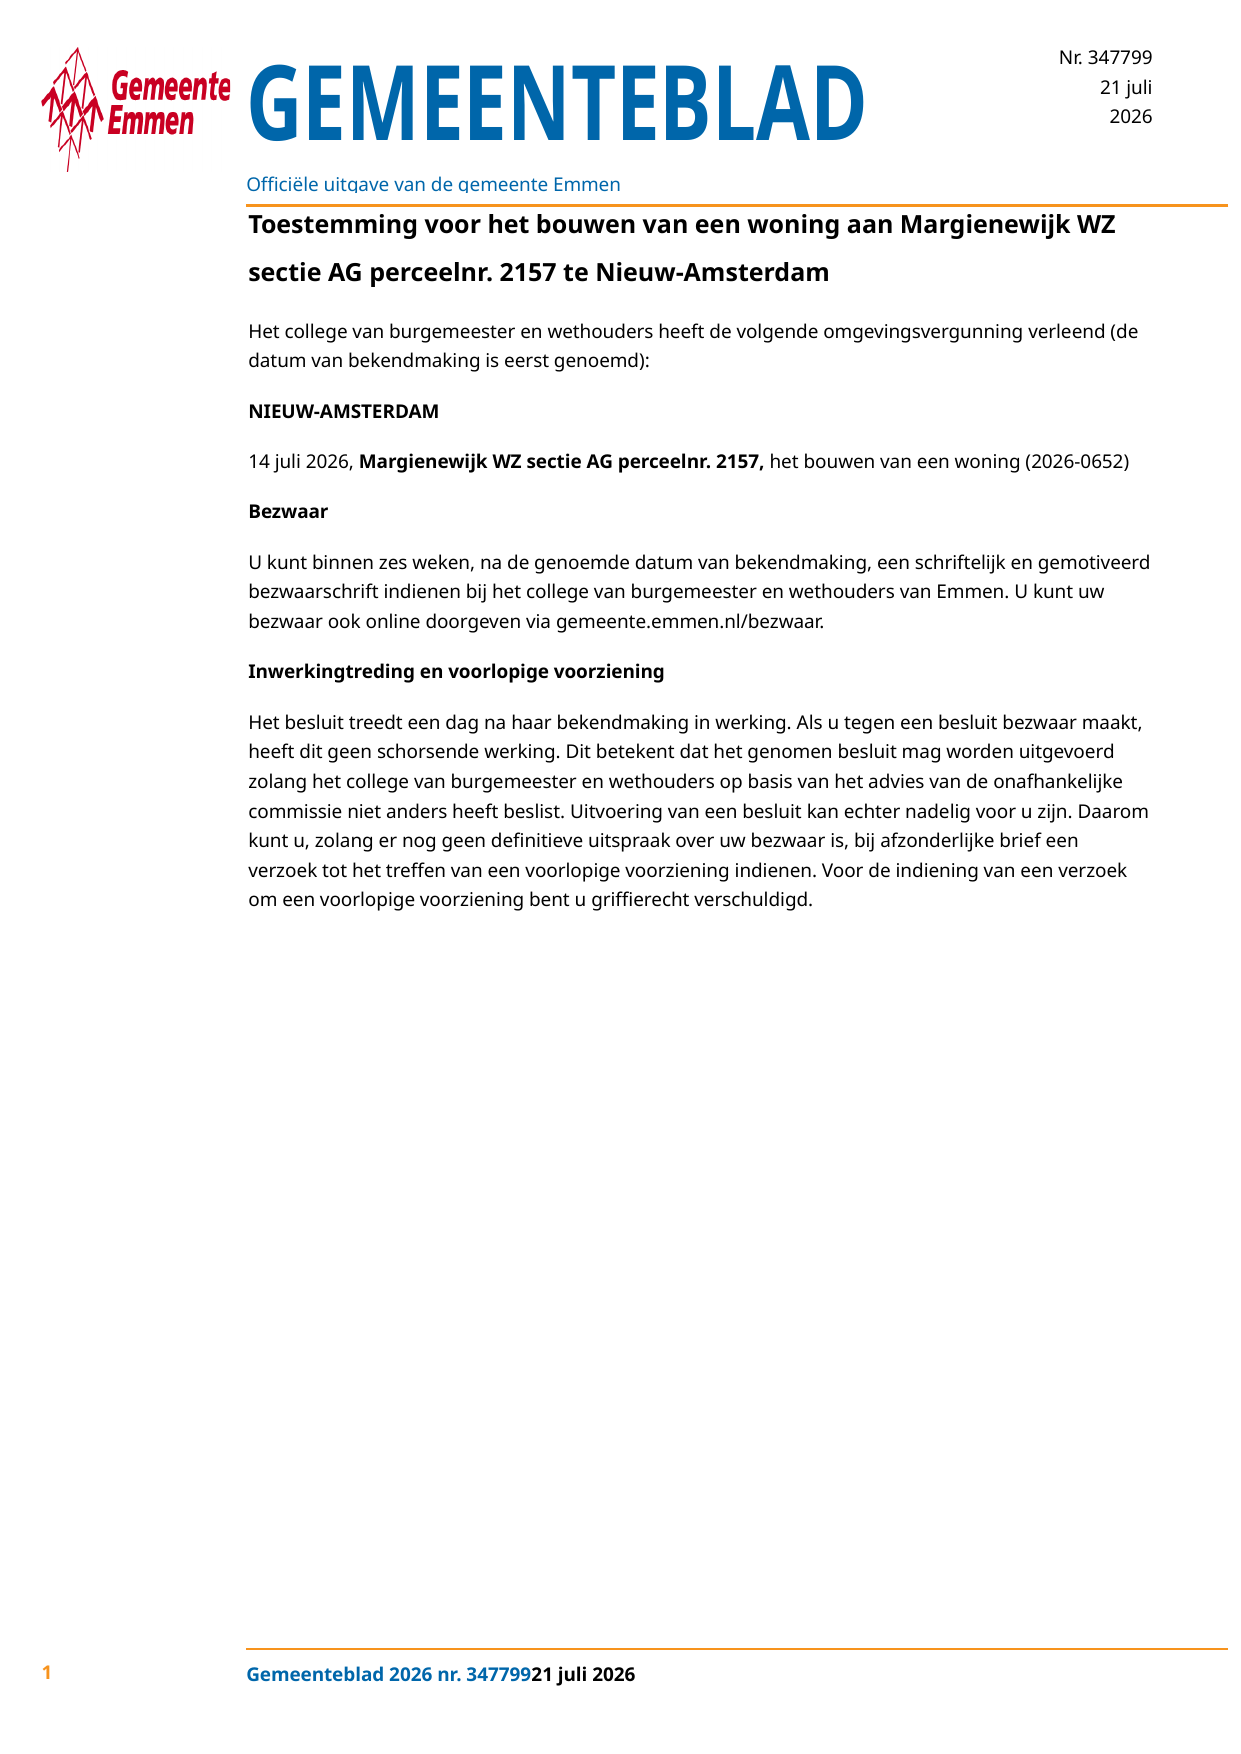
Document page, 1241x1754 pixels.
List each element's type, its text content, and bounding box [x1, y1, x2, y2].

text U kunt binnen zes weken, na de genoemde datum van bekendmaking, een schriftelijk en gemotiveerd bezwaarschrift indienen bij het college van burgemeester en wethouders van Emmen. U kunt uw bezwaar ook online doorgeven via gemeente.emmen.nl/bezwaar. [248, 549, 1152, 634]
text Inwerkingtreding en voorlopige voorziening [248, 659, 1152, 684]
picture [41, 47, 231, 172]
text Het college van burgemeester en wethouders heeft de volgende omgevingsvergunning verleend (de datum van bekendmaking is eerst genoemd): [248, 318, 1152, 373]
text Het besluit treedt een dag na haar bekendmaking in werking. Als u tegen een besluit bezwaar maakt, heeft dit geen schorsende werking. Dit betekent dat het genomen besluit mag worden uitgevoerd zolang het college van burgemeester en wethouders op basis van het advies van de onafhankelijke commissie niet anders heeft beslist. Uitvoering van een besluit kan echter nadelig voor u zijn. Daarom kunt u, zolang er nog geen definitieve uitspraak over uw bezwaar is, bij afzonderlijke brief een verzoek tot het treffen van een voorlopige voorziening indienen. Voor de indiening van een verzoek om een voorlopige voorziening bent u griffierecht verschuldigd. [248, 709, 1152, 912]
text Toestemming voor het bouwen van een woning aan Margienewijk WZ sectie AG perceelnr. 2157 te Nieuw-Amsterdam [248, 207, 1152, 288]
text 14 juli 2026, Margienewijk WZ sectie AG perceelnr. 2157, het bouwen van een woning (2026-0652) [248, 448, 1152, 474]
text Bezwaar [248, 499, 1152, 524]
text NIEUW-AMSTERDAM [248, 398, 1152, 424]
